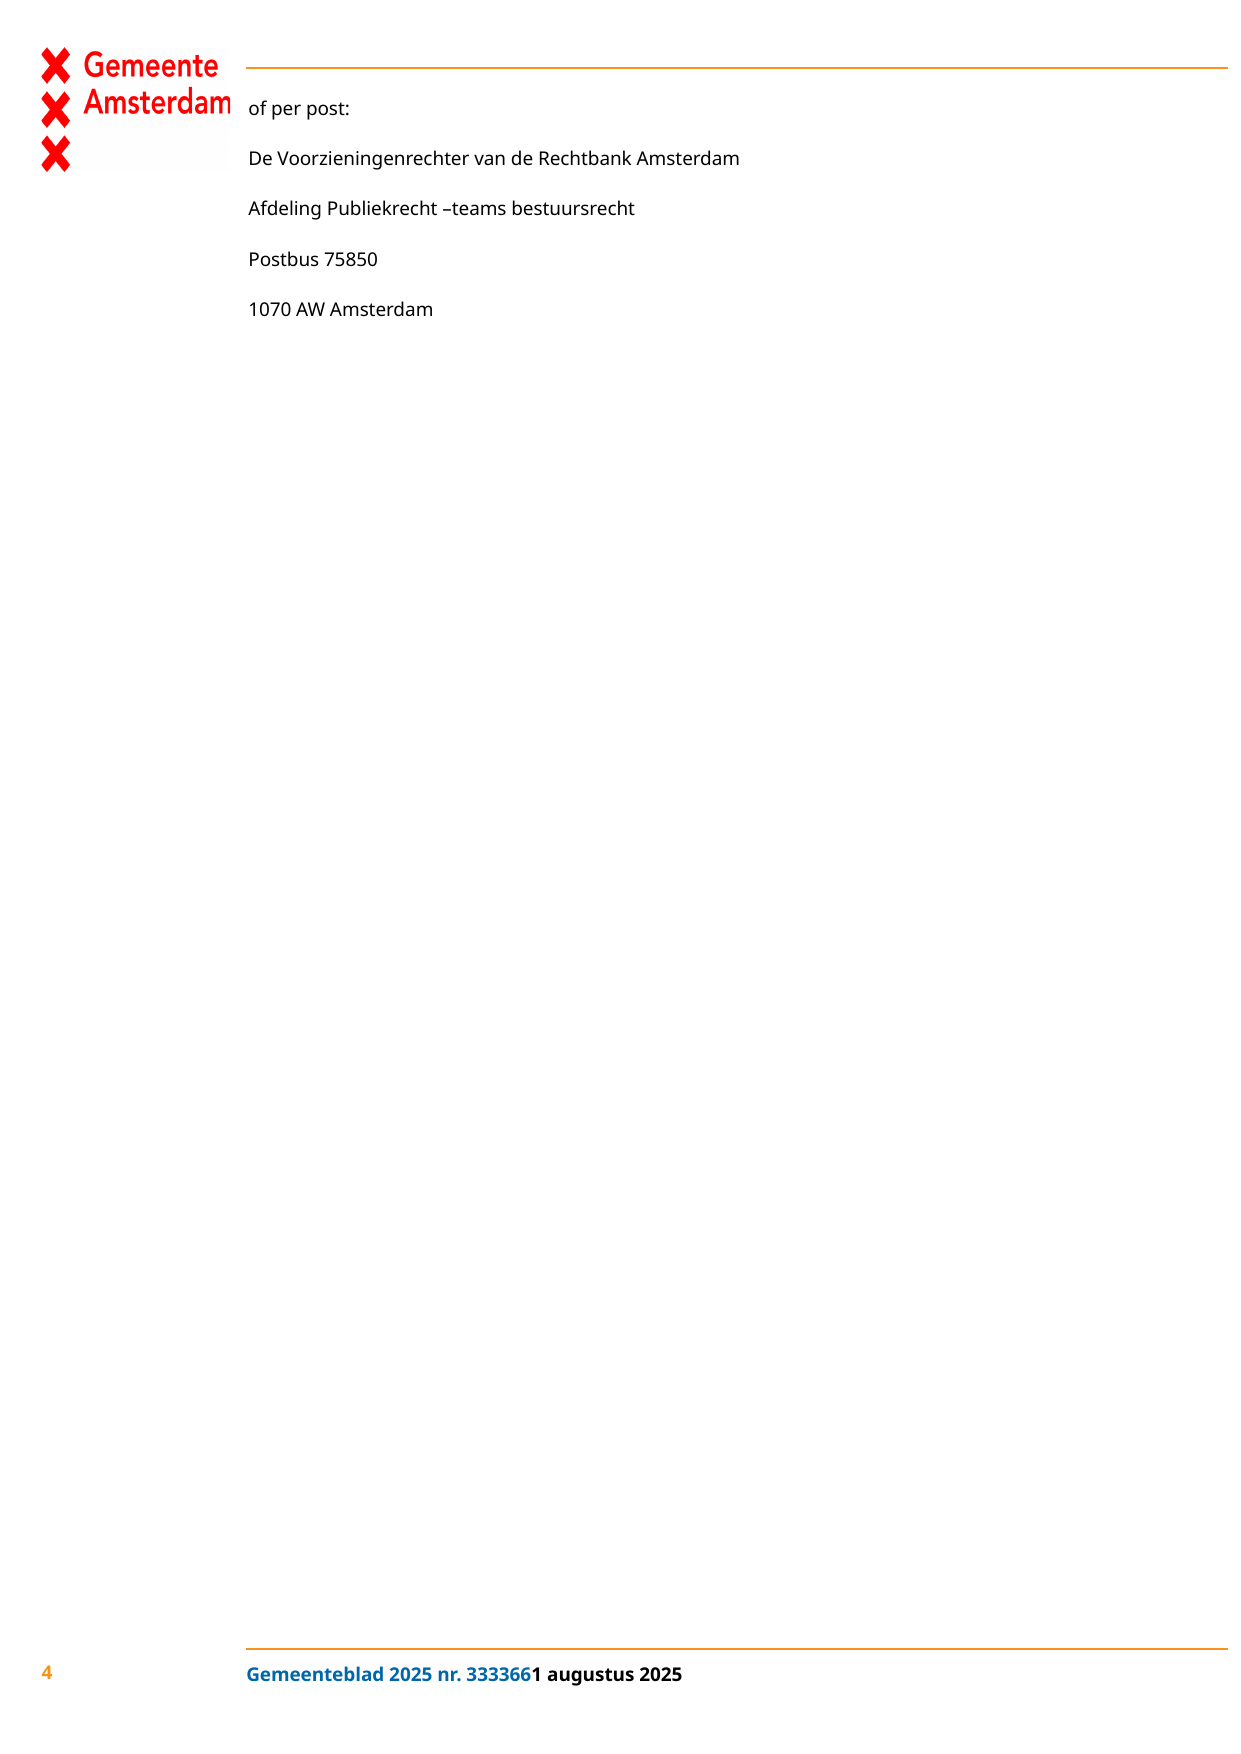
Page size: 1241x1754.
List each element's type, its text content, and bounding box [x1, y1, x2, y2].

text of per post: [248, 95, 1152, 121]
text Afdeling Publiekrecht –teams bestuursrecht [248, 196, 1152, 221]
picture [41, 47, 231, 172]
text Postbus 75850 [248, 246, 1152, 272]
text De Voorzieningenrechter van de Rechtbank Amsterdam [248, 145, 1152, 171]
text 1070 AW Amsterdam [248, 296, 1152, 322]
